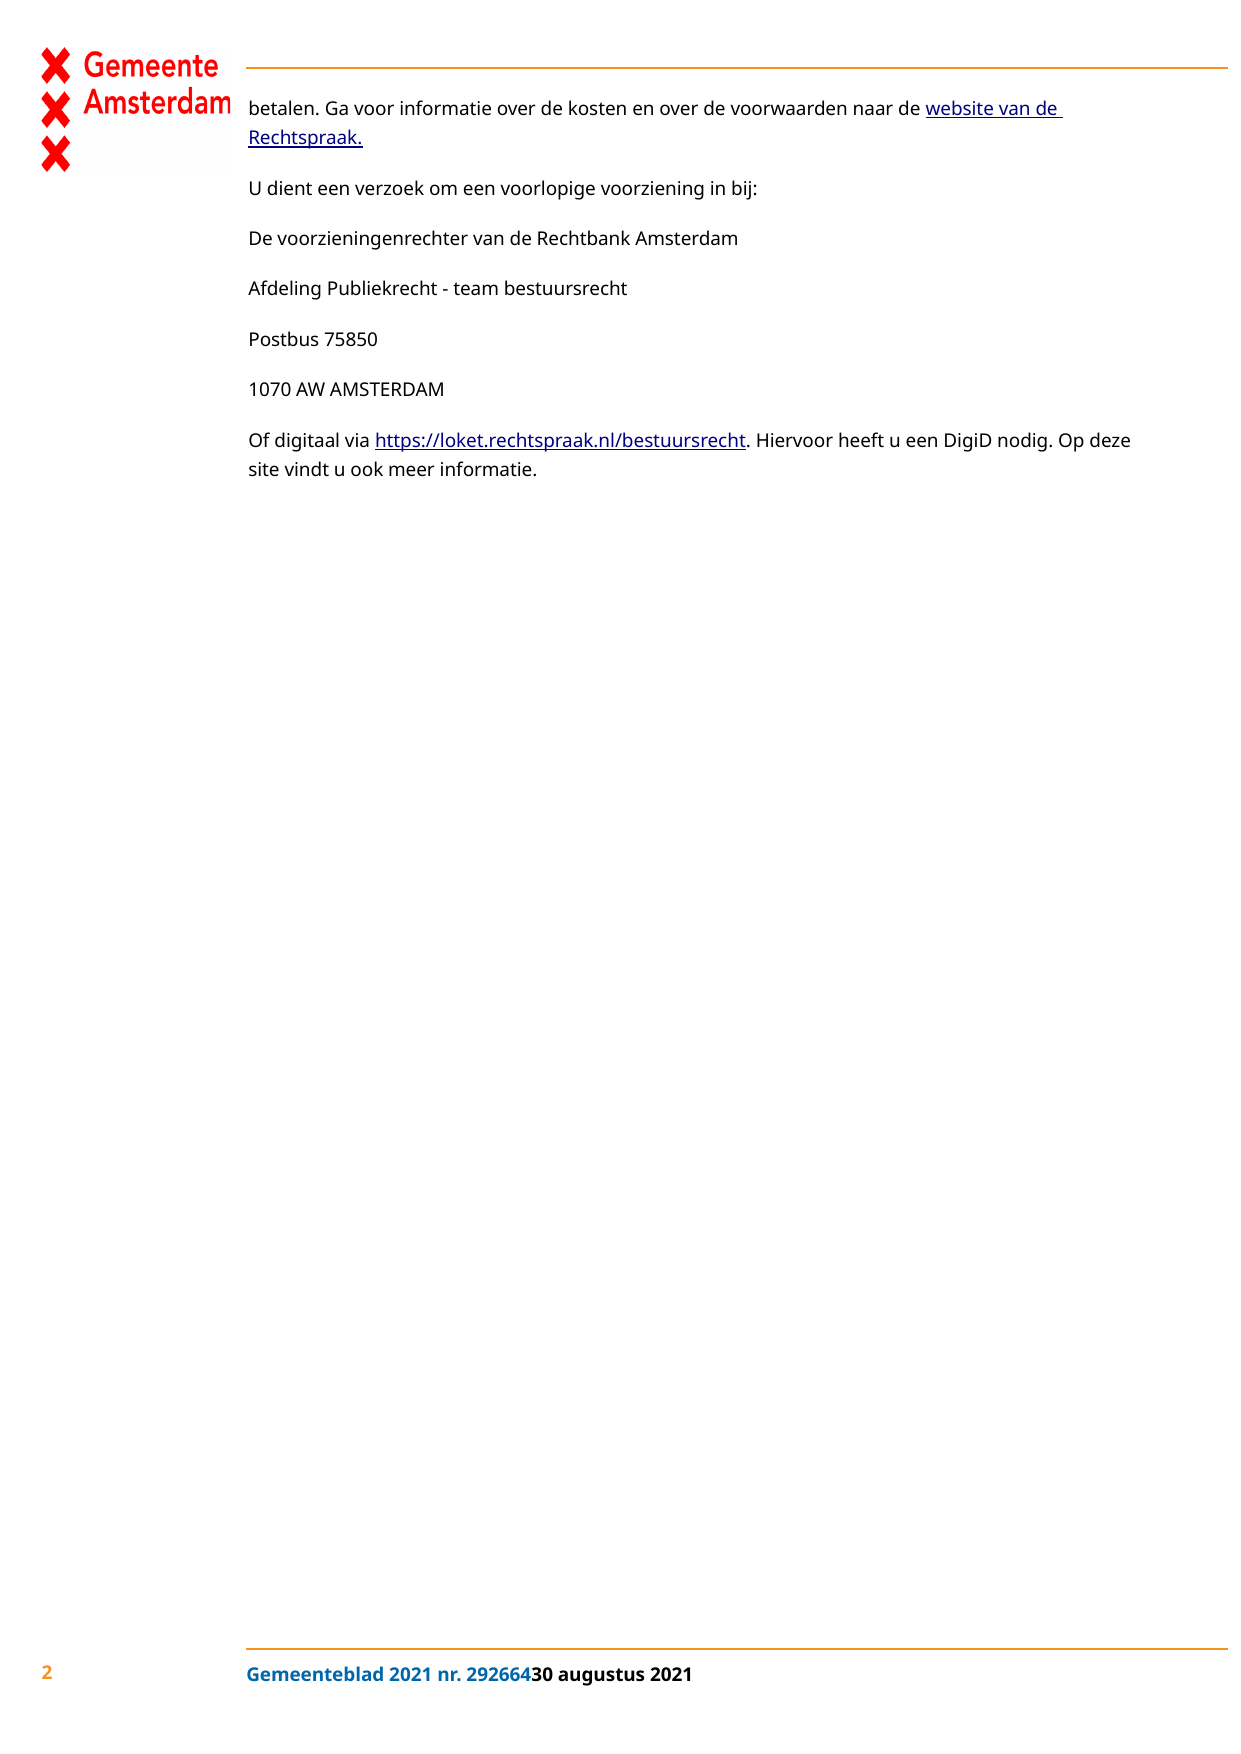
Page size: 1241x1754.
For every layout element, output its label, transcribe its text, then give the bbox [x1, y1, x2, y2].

text 1070 AW AMSTERDAM [248, 376, 1152, 402]
text Afdeling Publiekrecht - team bestuursrecht [248, 276, 1152, 301]
text U dient een verzoek om een voorlopige voorziening in bij: [248, 175, 1152, 201]
text betalen. Ga voor informatie over de kosten en over de voorwaarden naar de website van de Rechtspraak. [248, 95, 1152, 150]
picture [41, 47, 231, 172]
text Postbus 75850 [248, 326, 1152, 352]
text De voorzieningenrechter van de Rechtbank Amsterdam [248, 225, 1152, 251]
text Of digitaal via https://loket.rechtspraak.nl/bestuursrecht. Hiervoor heeft u een DigiD nodig. Op deze site vindt u ook meer informatie. [248, 427, 1152, 482]
